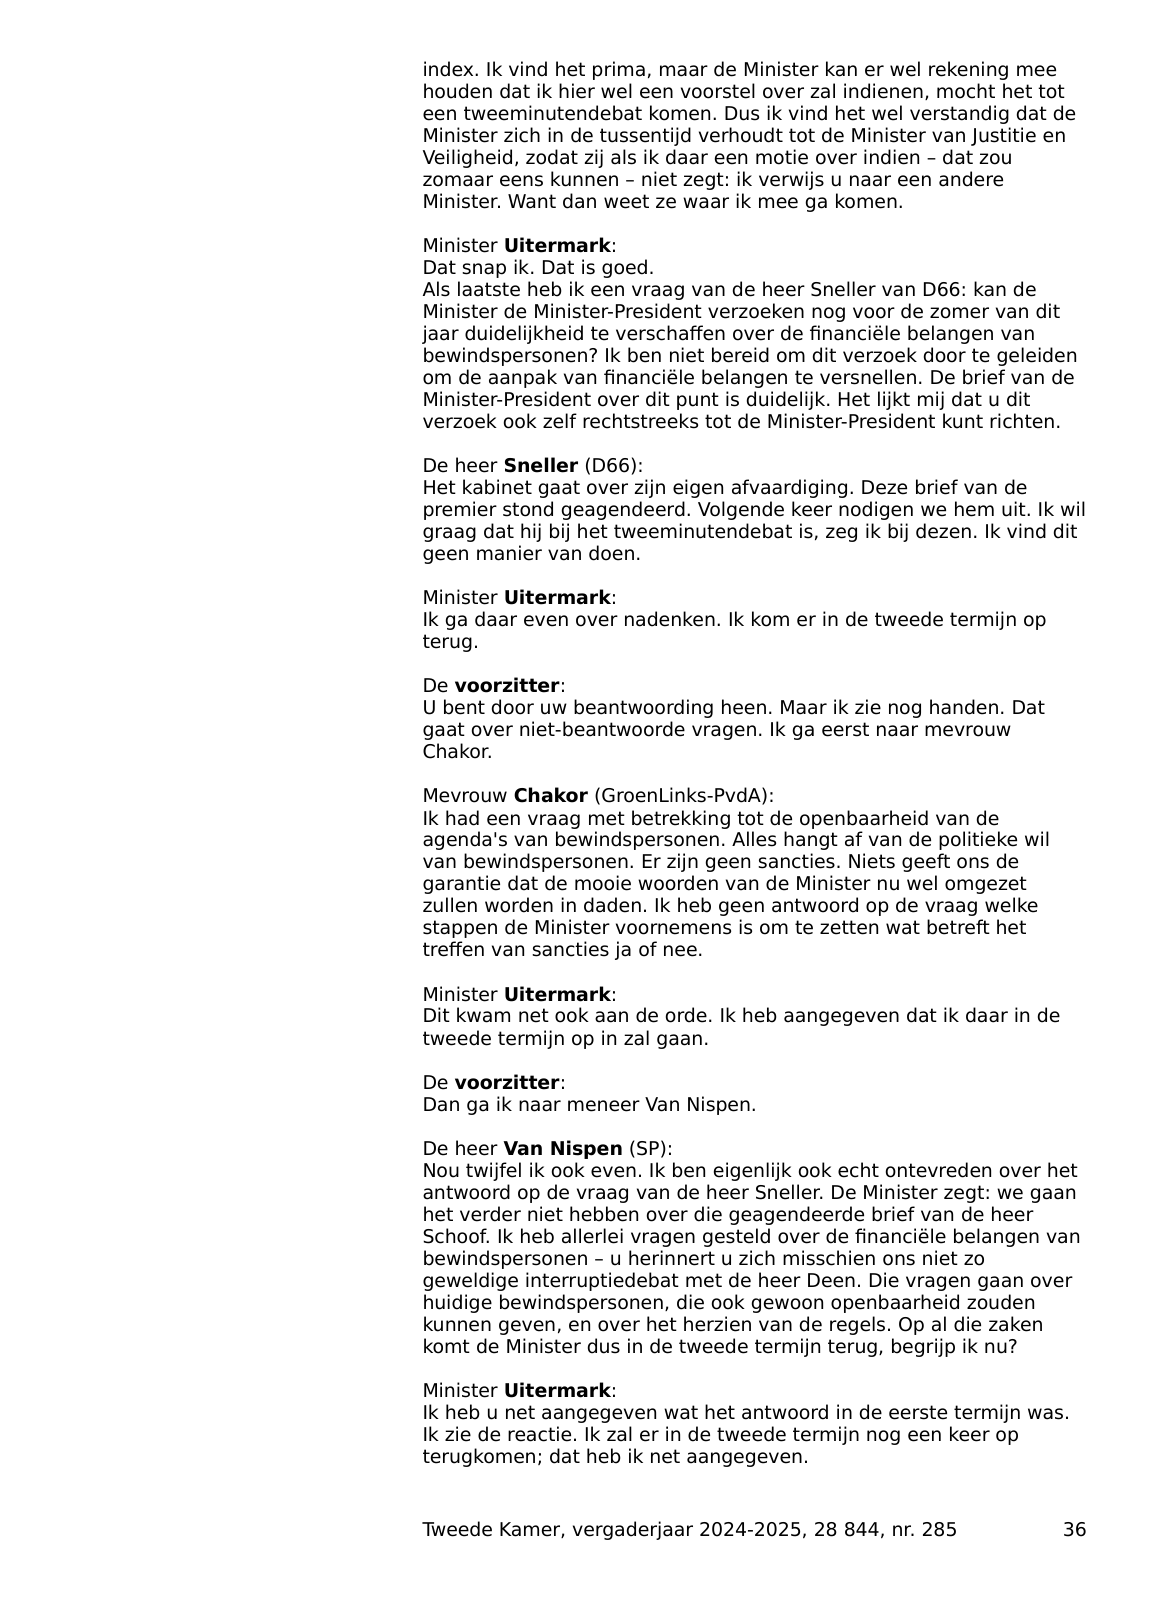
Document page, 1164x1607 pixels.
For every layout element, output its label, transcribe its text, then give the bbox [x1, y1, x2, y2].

text Ik ga daar even over nadenken. Ik kom er in de tweede termijn op terug. [422, 609, 1087, 653]
text Dat snap ik. Dat is goed. [422, 257, 1087, 279]
text De heer Van Nispen (SP): [422, 1138, 1087, 1160]
text Minister Uitermark: [422, 587, 1087, 609]
text Het kabinet gaat over zijn eigen afvaardiging. Deze brief van de premier stond geagendeerd. Volgende keer nodigen we hem uit. Ik wil graag dat hij bij het tweeminutendebat is, zeg ik bij dezen. Ik vind dit geen manier van doen. [422, 477, 1087, 565]
text Minister Uitermark: [422, 983, 1087, 1005]
text Ik had een vraag met betrekking tot de openbaarheid van de agenda's van bewindspersonen. Alles hangt af van de politieke wil van bewindspersonen. Er zijn geen sancties. Niets geeft ons de garantie dat de mooie woorden van de Minister nu wel omgezet zullen worden in daden. Ik heb geen antwoord op de vraag welke stappen de Minister voornemens is om te zetten wat betreft het treffen van sancties ja of nee. [422, 807, 1087, 961]
text Dit kwam net ook aan de orde. Ik heb aangegeven dat ik daar in de tweede termijn op in zal gaan. [422, 1005, 1087, 1049]
text Dan ga ik naar meneer Van Nispen. [422, 1093, 1087, 1116]
text De voorzitter: [422, 675, 1087, 697]
text Ik heb u net aangegeven wat het antwoord in de eerste termijn was. Ik zie de reactie. Ik zal er in de tweede termijn nog een keer op terugkomen; dat heb ik net aangegeven. [422, 1402, 1087, 1468]
text De voorzitter: [422, 1072, 1087, 1093]
text index. Ik vind het prima, maar de Minister kan er wel rekening mee houden dat ik hier wel een voorstel over zal indienen, mocht het tot een tweeminutendebat komen. Dus ik vind het wel verstandig dat de Minister zich in de tussentijd verhoudt tot de Minister van Justitie en Veiligheid, zodat zij als ik daar een motie over indien – dat zou zomaar eens kunnen – niet zegt: ik verwijs u naar een andere Minister. Want dan weet ze waar ik mee ga komen. [422, 59, 1087, 213]
text Als laatste heb ik een vraag van de heer Sneller van D66: kan de Minister de Minister-President verzoeken nog voor de zomer van dit jaar duidelijkheid te verschaffen over de financiële belangen van bewindspersonen? Ik ben niet bereid om dit verzoek door te geleiden om de aanpak van financiële belangen te versnellen. De brief van de Minister-President over dit punt is duidelijk. Het lijkt mij dat u dit verzoek ook zelf rechtstreeks tot de Minister-President kunt richten. [422, 279, 1087, 433]
text Minister Uitermark: [422, 235, 1087, 257]
text Nou twijfel ik ook even. Ik ben eigenlijk ook echt ontevreden over het antwoord op de vraag van de heer Sneller. De Minister zegt: we gaan het verder niet hebben over die geagendeerde brief van de heer Schoof. Ik heb allerlei vragen gesteld over de financiële belangen van bewindspersonen – u herinnert u zich misschien ons niet zo geweldige interruptiedebat met de heer Deen. Die vragen gaan over huidige bewindspersonen, die ook gewoon openbaarheid zouden kunnen geven, en over het herzien van de regels. Op al die zaken komt de Minister dus in de tweede termijn terug, begrijp ik nu? [422, 1160, 1087, 1357]
text Minister Uitermark: [422, 1380, 1087, 1402]
text Mevrouw Chakor (GroenLinks-PvdA): [422, 785, 1087, 807]
text U bent door uw beantwoording heen. Maar ik zie nog handen. Dat gaat over niet-beantwoorde vragen. Ik ga eerst naar mevrouw Chakor. [422, 697, 1087, 763]
text De heer Sneller (D66): [422, 455, 1087, 477]
